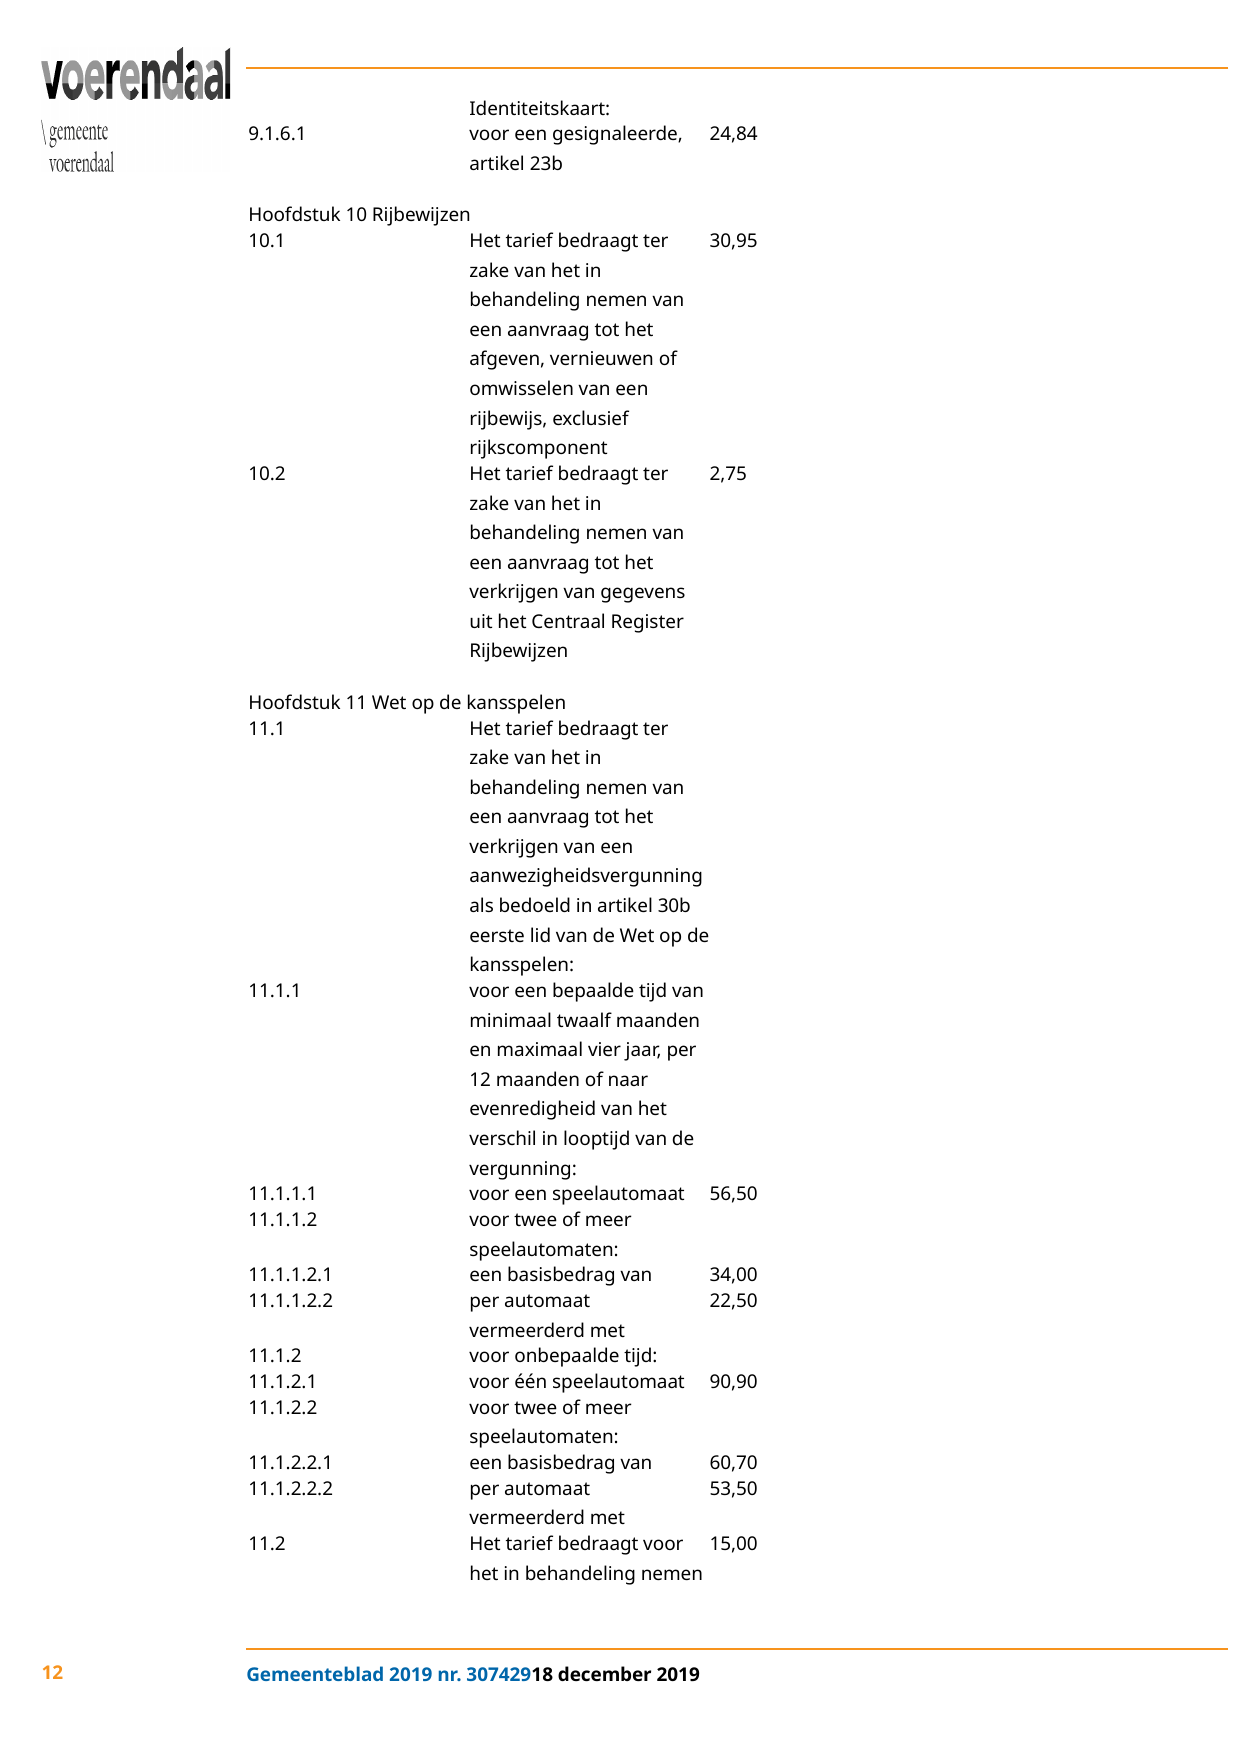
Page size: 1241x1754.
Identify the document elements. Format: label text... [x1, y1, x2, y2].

table_cell [709, 95, 931, 121]
table_cell 11.1.1.2.1 [248, 1261, 469, 1287]
table_cell voor twee of meer speelautomaten: [469, 1394, 709, 1449]
table_cell 10.2 [248, 460, 469, 663]
table_cell 10.1 [248, 227, 469, 460]
table_cell [709, 977, 931, 1180]
table_cell voor een bepaalde tijd van minimaal twaalf maanden en maximaal vier jaar, per 12 maanden of naar evenredigheid van het verschil in looptijd van de vergunning: [469, 977, 709, 1180]
table_cell 34,00 [709, 1261, 931, 1287]
table_cell per automaat vermeerderd met [469, 1287, 709, 1342]
table_cell 90,90 [709, 1368, 931, 1394]
table_cell [709, 663, 931, 689]
table_cell Het tarief bedraagt ter zake van het in behandeling nemen van een aanvraag tot het verkrijgen van een aanwezigheidsvergunning als bedoeld in artikel 30b eerste lid van de Wet op de kansspelen: [469, 715, 709, 977]
table_cell Het tarief bedraagt ter zake van het in behandeling nemen van een aanvraag tot het afgeven, vernieuwen of omwisselen van een rijbewijs, exclusief rijkscomponent [469, 227, 709, 460]
table_cell [709, 1206, 931, 1261]
table_cell voor één speelautomaat [469, 1368, 709, 1394]
table_cell een basisbedrag van [469, 1261, 709, 1287]
table_cell Hoofdstuk 10 Rijbewijzen [248, 202, 709, 227]
table_cell Het tarief bedraagt voor het in behandeling nemen [469, 1530, 709, 1586]
table_cell een basisbedrag van [469, 1449, 709, 1475]
table_cell [709, 689, 931, 715]
table_cell 22,50 [709, 1287, 931, 1342]
table_cell voor een gesignaleerde, artikel 23b [469, 121, 709, 176]
table_cell [248, 95, 469, 121]
table_cell [709, 1394, 931, 1449]
table_cell 11.1.2.2 [248, 1394, 469, 1449]
table_cell 2,75 [709, 460, 931, 663]
table_cell 11.1.1.2 [248, 1206, 469, 1261]
table_cell [469, 176, 709, 202]
table_cell 60,70 [709, 1449, 931, 1475]
table_cell [709, 715, 931, 977]
table_cell voor twee of meer speelautomaten: [469, 1206, 709, 1261]
table_cell 11.1.2.1 [248, 1368, 469, 1394]
table_cell [248, 176, 469, 202]
table_cell [709, 176, 931, 202]
table_cell Identiteitskaart: [469, 95, 709, 121]
table_cell Hoofdstuk 11 Wet op de kansspelen [248, 689, 709, 715]
table_cell 11.1.2.2.1 [248, 1449, 469, 1475]
table_cell [469, 663, 709, 689]
table_cell 11.1.2.2.2 [248, 1475, 469, 1530]
table_cell [248, 663, 469, 689]
table_cell 15,00 [709, 1530, 931, 1586]
table_cell 11.1 [248, 715, 469, 977]
table_cell voor een speelautomaat [469, 1180, 709, 1206]
table_cell 11.1.1 [248, 977, 469, 1180]
table_cell 24,84 [709, 121, 931, 176]
table_cell 56,50 [709, 1180, 931, 1206]
table_cell 30,95 [709, 227, 931, 460]
picture [41, 47, 231, 172]
table_cell 11.1.1.1 [248, 1180, 469, 1206]
table_cell per automaat vermeerderd met [469, 1475, 709, 1530]
table_cell [709, 1343, 931, 1368]
table_cell voor onbepaalde tijd: [469, 1343, 709, 1368]
table_cell 11.2 [248, 1530, 469, 1586]
table_cell Het tarief bedraagt ter zake van het in behandeling nemen van een aanvraag tot het verkrijgen van gegevens uit het Centraal Register Rijbewijzen [469, 460, 709, 663]
table_cell 11.1.1.2.2 [248, 1287, 469, 1342]
table_cell [709, 202, 931, 227]
table_cell 9.1.6.1 [248, 121, 469, 176]
table_cell 53,50 [709, 1475, 931, 1530]
table_cell 11.1.2 [248, 1343, 469, 1368]
